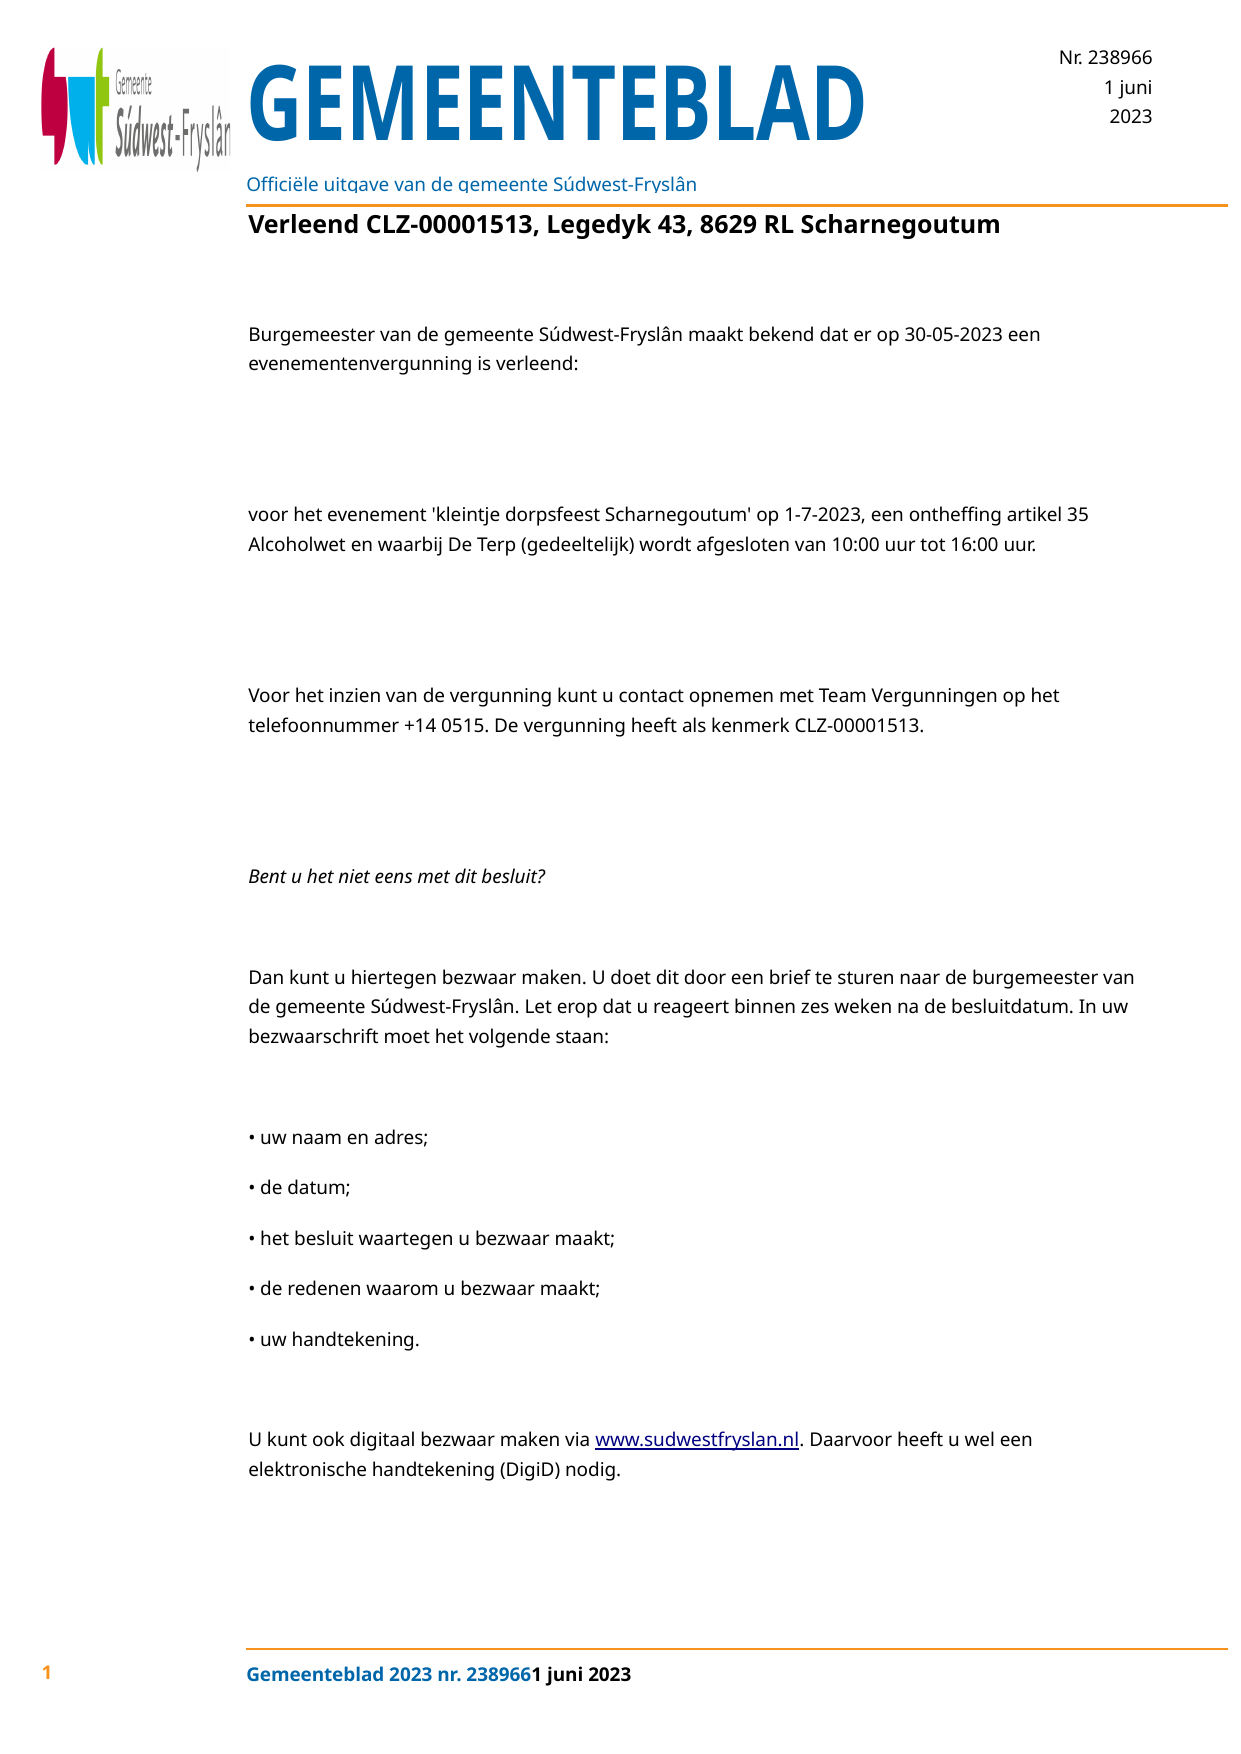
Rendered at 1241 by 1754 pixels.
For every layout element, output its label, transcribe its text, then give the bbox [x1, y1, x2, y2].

text Verleend CLZ-00001513, Legedyk 43, 8629 RL Scharnegoutum [248, 207, 1152, 241]
text Burgemeester van de gemeente Súdwest-Fryslân maakt bekend dat er op 30-05-2023 een evenementenvergunning is verleend: [248, 321, 1152, 376]
text U kunt ook digitaal bezwaar maken via www.sudwestfryslan.nl. Daarvoor heeft u wel een elektronische handtekening (DigiD) nodig. [248, 1427, 1152, 1482]
text • de datum; [248, 1174, 1152, 1200]
text Dan kunt u hiertegen bezwaar maken. U doet dit door een brief te sturen naar de burgemeester van de gemeente Súdwest-Fryslân. Let erop dat u reageert binnen zes weken na de besluitdatum. In uw bezwaarschrift moet het volgende staan: [248, 964, 1152, 1049]
text • uw handtekening. [248, 1326, 1152, 1351]
picture [41, 47, 231, 172]
text • het besluit waartegen u bezwaar maakt; [248, 1225, 1152, 1251]
text voor het evenement 'kleintje dorpsfeest Scharnegoutum' op 1-7-2023, een ontheffing artikel 35 Alcoholwet en waarbij De Terp (gedeeltelijk) wordt afgesloten van 10:00 uur tot 16:00 uur. [248, 502, 1152, 557]
text Bent u het niet eens met dit besluit? [248, 863, 1152, 889]
text Voor het inzien van de vergunning kunt u contact opnemen met Team Vergunningen op het telefoonnummer +14 0515. De vergunning heeft als kenmerk CLZ-00001513. [248, 682, 1152, 738]
text • uw naam en adres; [248, 1124, 1152, 1150]
text • de redenen waarom u bezwaar maakt; [248, 1275, 1152, 1301]
